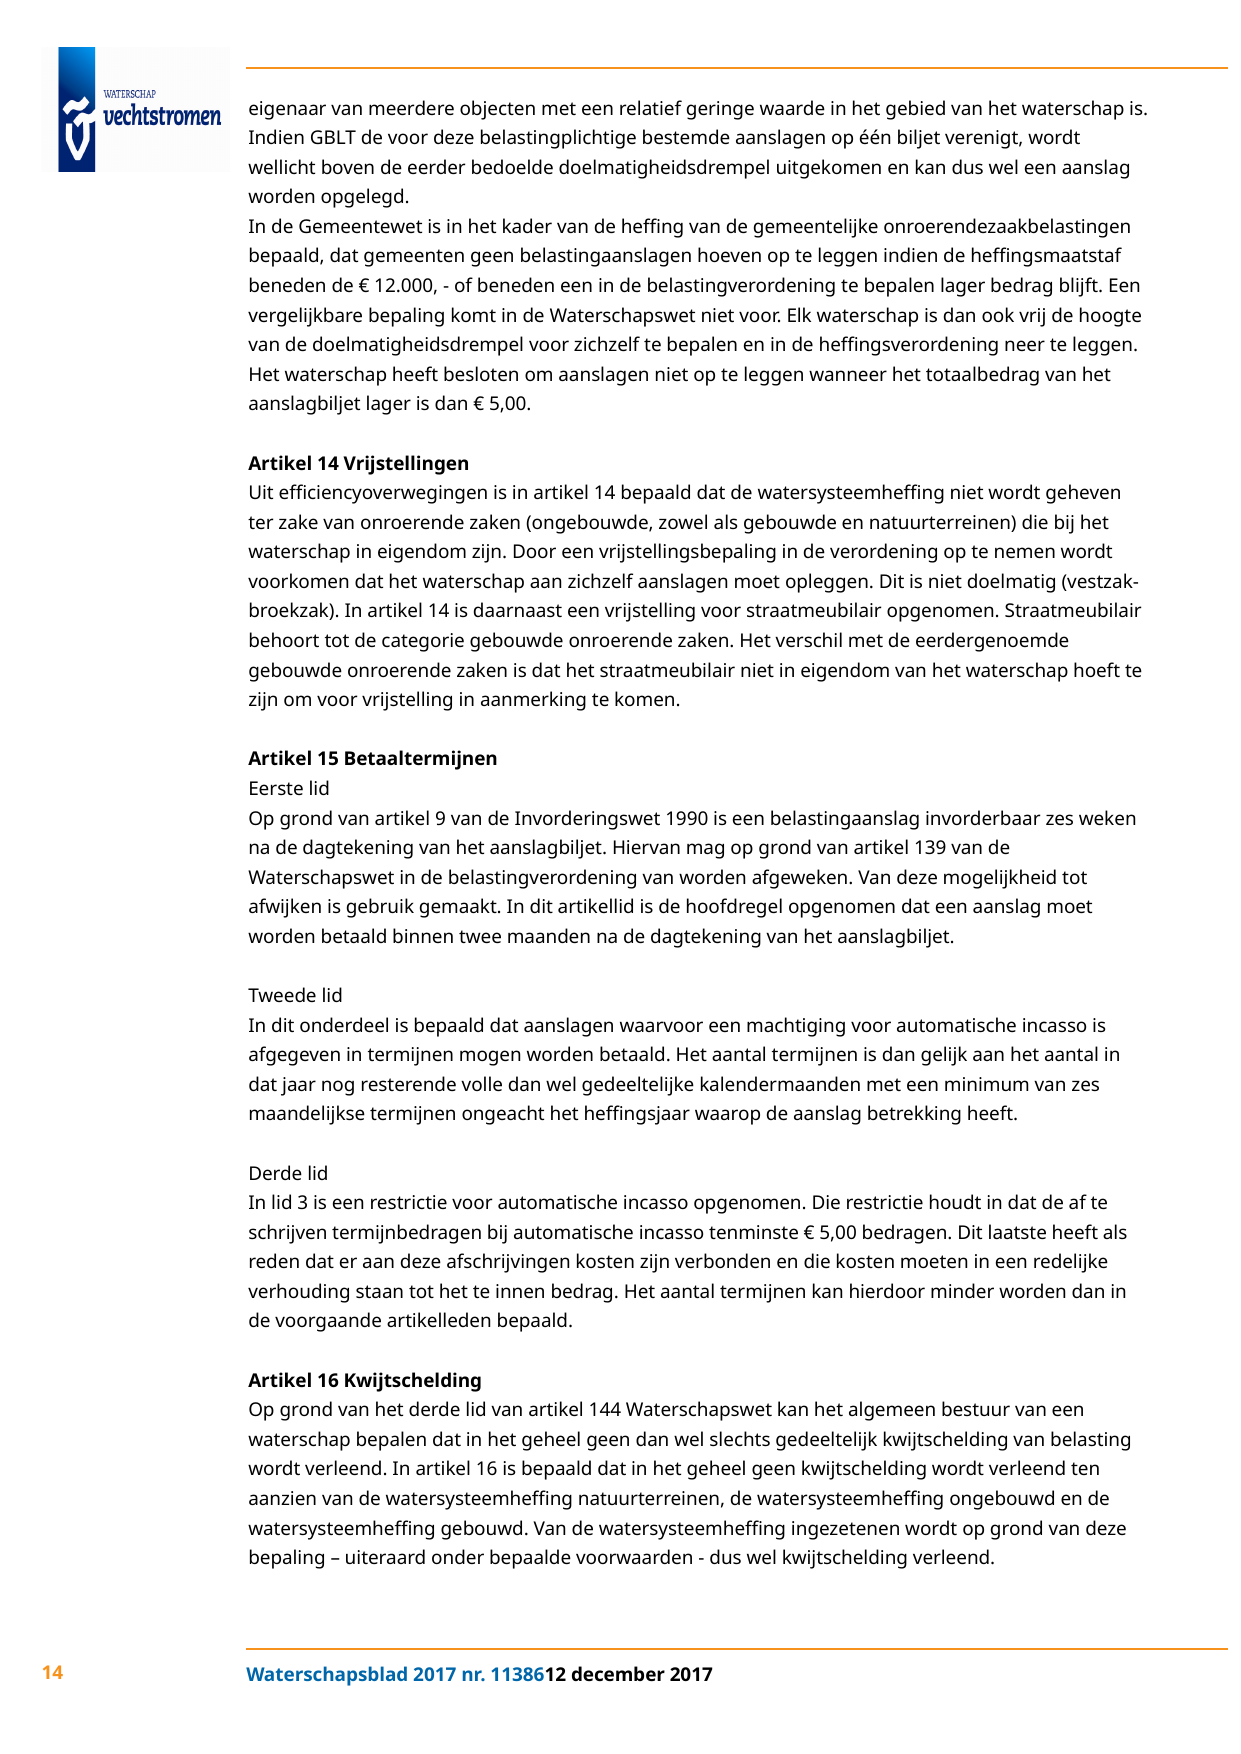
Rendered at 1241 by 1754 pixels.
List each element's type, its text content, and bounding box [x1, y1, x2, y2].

text In lid 3 is een restrictie voor automatische incasso opgenomen. Die restrictie houdt in dat de af te schrijven termijnbedragen bij automatische incasso tenminste € 5,00 bedragen. Dit laatste heeft als reden dat er aan deze afschrijvingen kosten zijn verbonden en die kosten moeten in een redelijke verhouding staan tot het te innen bedrag. Het aantal termijnen kan hierdoor minder worden dan in de voorgaande artikelleden bepaald. [248, 1189, 1152, 1333]
text Uit efficiencyoverwegingen is in artikel 14 bepaald dat de watersysteemheffing niet wordt geheven ter zake van onroerende zaken (ongebouwde, zowel als gebouwde en natuurterreinen) die bij het waterschap in eigendom zijn. Door een vrijstellingsbepaling in de verordening op te nemen wordt voorkomen dat het waterschap aan zichzelf aanslagen moet opleggen. Dit is niet doelmatig (vestzak-broekzak). In artikel 14 is daarnaast een vrijstelling voor straatmeubilair opgenomen. Straatmeubilair behoort tot de categorie gebouwde onroerende zaken. Het verschil met de eerdergenoemde gebouwde onroerende zaken is dat het straatmeubilair niet in eigendom van het waterschap hoeft te zijn om voor vrijstelling in aanmerking te komen. [248, 479, 1152, 712]
picture [41, 47, 231, 172]
text eigenaar van meerdere objecten met een relatief geringe waarde in het gebied van het waterschap is. Indien GBLT de voor deze belastingplichtige bestemde aanslagen op één biljet verenigt, wordt wellicht boven de eerder bedoelde doelmatigheidsdrempel uitgekomen en kan dus wel een aanslag worden opgelegd. [248, 95, 1152, 209]
text Op grond van artikel 9 van de Invorderingswet 1990 is een belastingaanslag invorderbaar zes weken na de dagtekening van het aanslagbiljet. Hiervan mag op grond van artikel 139 van de Waterschapswet in de belastingverordening van worden afgeweken. Van deze mogelijkheid tot afwijken is gebruik gemaakt. In dit artikellid is de hoofdregel opgenomen dat een aanslag moet worden betaald binnen twee maanden na de dagtekening van het aanslagbiljet. [248, 805, 1152, 949]
text Derde lid [248, 1160, 1152, 1186]
text Artikel 15 Betaaltermijnen [248, 746, 1152, 771]
text Artikel 16 Kwijtschelding [248, 1367, 1152, 1393]
text Tweede lid [248, 982, 1152, 1008]
text Artikel 14 Vrijstellingen [248, 450, 1152, 476]
text Eerste lid [248, 775, 1152, 801]
text Op grond van het derde lid van artikel 144 Waterschapswet kan het algemeen bestuur van een waterschap bepalen dat in het geheel geen dan wel slechts gedeeltelijk kwijtschelding van belasting wordt verleend. In artikel 16 is bepaald dat in het geheel geen kwijtschelding wordt verleend ten aanzien van de watersysteemheffing natuurterreinen, de watersysteemheffing ongebouwd en de watersysteemheffing gebouwd. Van de watersysteemheffing ingezetenen wordt op grond van deze bepaling – uiteraard onder bepaalde voorwaarden - dus wel kwijtschelding verleend. [248, 1396, 1152, 1570]
text In dit onderdeel is bepaald dat aanslagen waarvoor een machtiging voor automatische incasso is afgegeven in termijnen mogen worden betaald. Het aantal termijnen is dan gelijk aan het aantal in dat jaar nog resterende volle dan wel gedeeltelijke kalendermaanden met een minimum van zes maandelijkse termijnen ongeacht het heffingsjaar waarop de aanslag betrekking heeft. [248, 1012, 1152, 1126]
text In de Gemeentewet is in het kader van de heffing van de gemeentelijke onroerendezaakbelastingen bepaald, dat gemeenten geen belastingaanslagen hoeven op te leggen indien de heffingsmaatstaf beneden de € 12.000, - of beneden een in de belastingverordening te bepalen lager bedrag blijft. Een vergelijkbare bepaling komt in de Waterschapswet niet voor. Elk waterschap is dan ook vrij de hoogte van de doelmatigheidsdrempel voor zichzelf te bepalen en in de heffingsverordening neer te leggen. Het waterschap heeft besloten om aanslagen niet op te leggen wanneer het totaalbedrag van het aanslagbiljet lager is dan € 5,00. [248, 213, 1152, 416]
